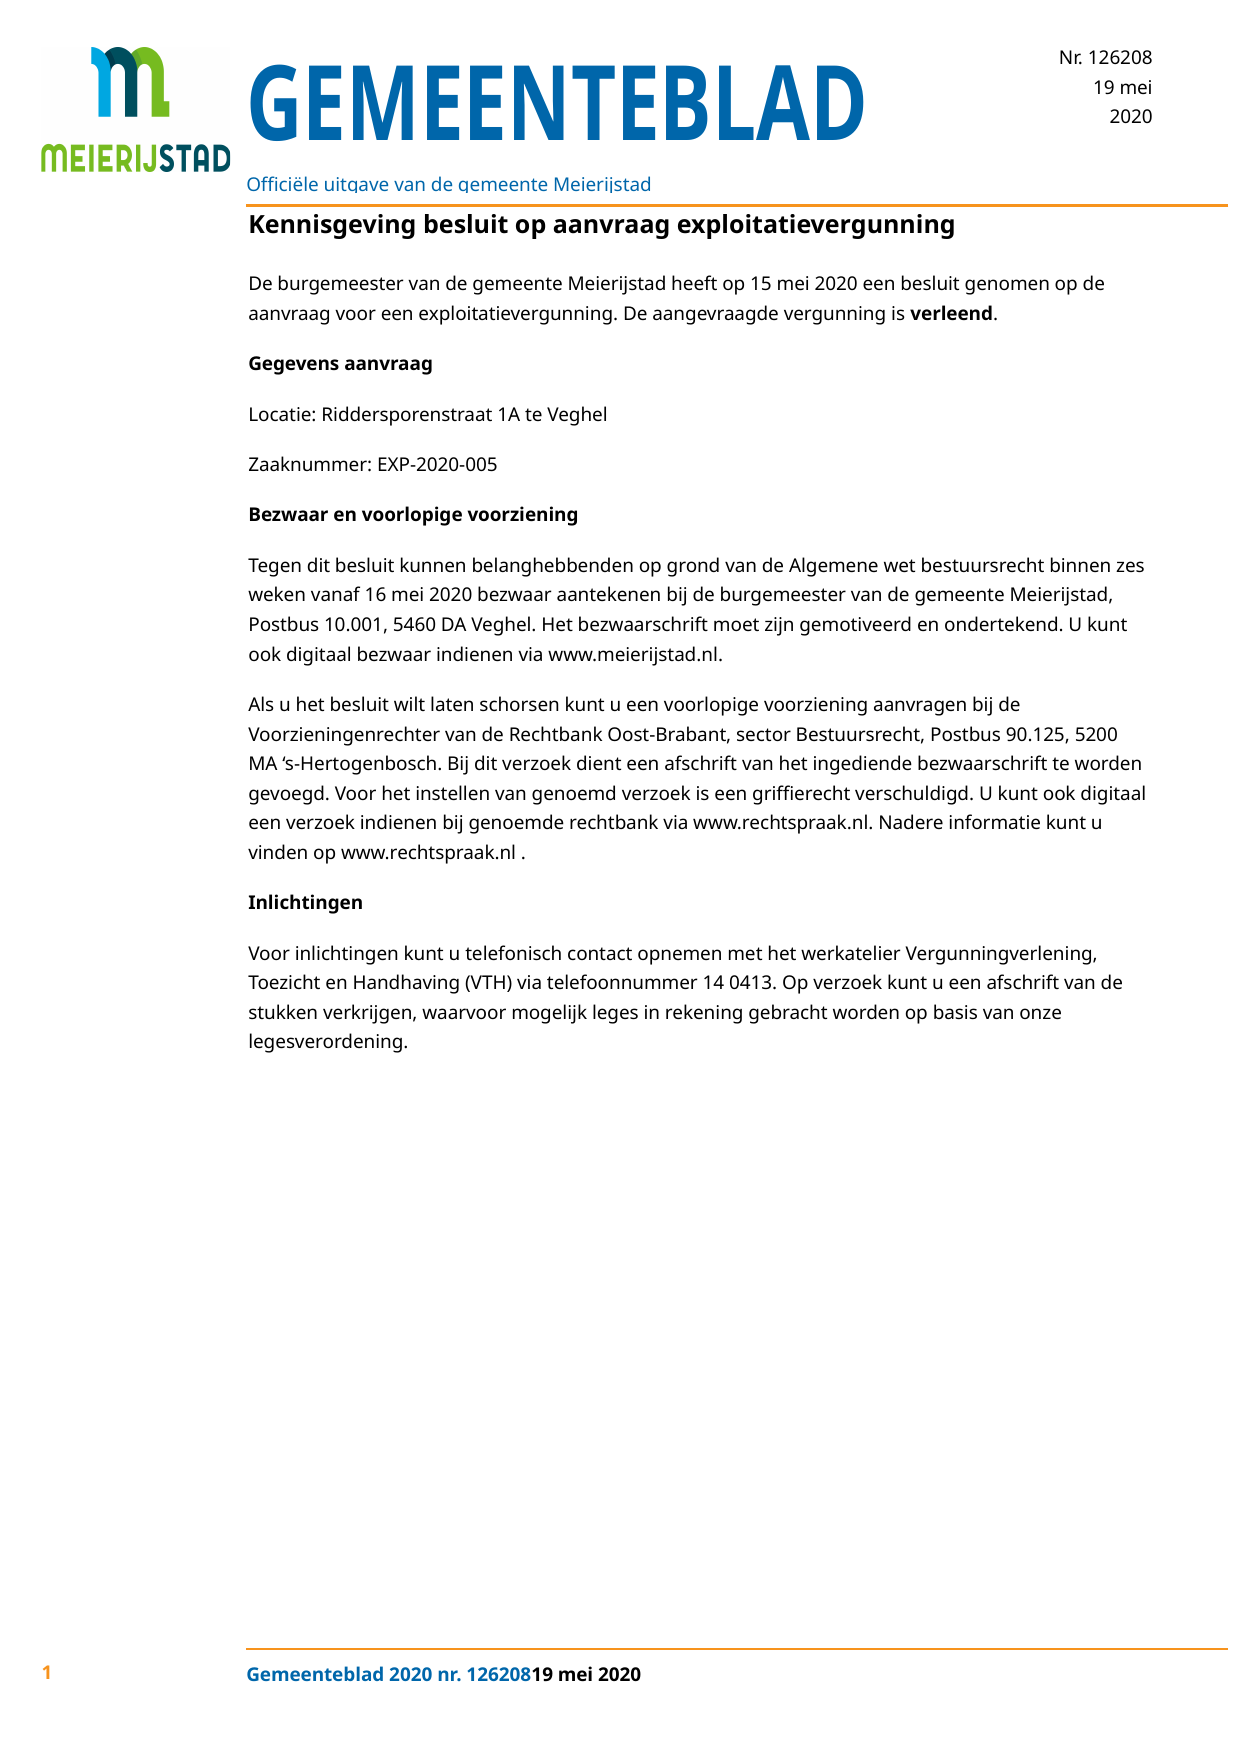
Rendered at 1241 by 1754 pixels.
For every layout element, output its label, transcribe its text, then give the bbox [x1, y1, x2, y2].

text Locatie: Riddersporenstraat 1A te Veghel [248, 401, 1152, 426]
text De burgemeester van de gemeente Meierijstad heeft op 15 mei 2020 een besluit genomen op de aanvraag voor een exploitatievergunning. De aangevraagde vergunning is verleend. [248, 270, 1152, 326]
text Gegevens aanvraag [248, 350, 1152, 376]
picture [41, 47, 231, 172]
text Voor inlichtingen kunt u telefonisch contact opnemen met het werkatelier Vergunningverlening, Toezicht en Handhaving (VTH) via telefoonnummer 14 0413. Op verzoek kunt u een afschrift van de stukken verkrijgen, waarvoor mogelijk leges in rekening gebracht worden op basis van onze legesverordening. [248, 940, 1152, 1054]
text Zaaknummer: EXP-2020-005 [248, 451, 1152, 477]
text Als u het besluit wilt laten schorsen kunt u een voorlopige voorziening aanvragen bij de Voorzieningenrechter van de Rechtbank Oost-Brabant, sector Bestuursrecht, Postbus 90.125, 5200 MA ‘s-Hertogenbosch. Bij dit verzoek dient een afschrift van het ingediende bezwaarschrift te worden gevoegd. Voor het instellen van genoemd verzoek is een griffierecht verschuldigd. U kunt ook digitaal een verzoek indienen bij genoemde rechtbank via www.rechtspraak.nl. Nadere informatie kunt u vinden op www.rechtspraak.nl . [248, 691, 1152, 865]
text Kennisgeving besluit op aanvraag exploitatievergunning [248, 207, 1152, 241]
text Inlichtingen [248, 889, 1152, 915]
text Tegen dit besluit kunnen belanghebbenden op grond van de Algemene wet bestuursrecht binnen zes weken vanaf 16 mei 2020 bezwaar aantekenen bij de burgemeester van de gemeente Meierijstad, Postbus 10.001, 5460 DA Veghel. Het bezwaarschrift moet zijn gemotiveerd en ondertekend. U kunt ook digitaal bezwaar indienen via www.meierijstad.nl. [248, 552, 1152, 666]
text Bezwaar en voorlopige voorziening [248, 502, 1152, 527]
